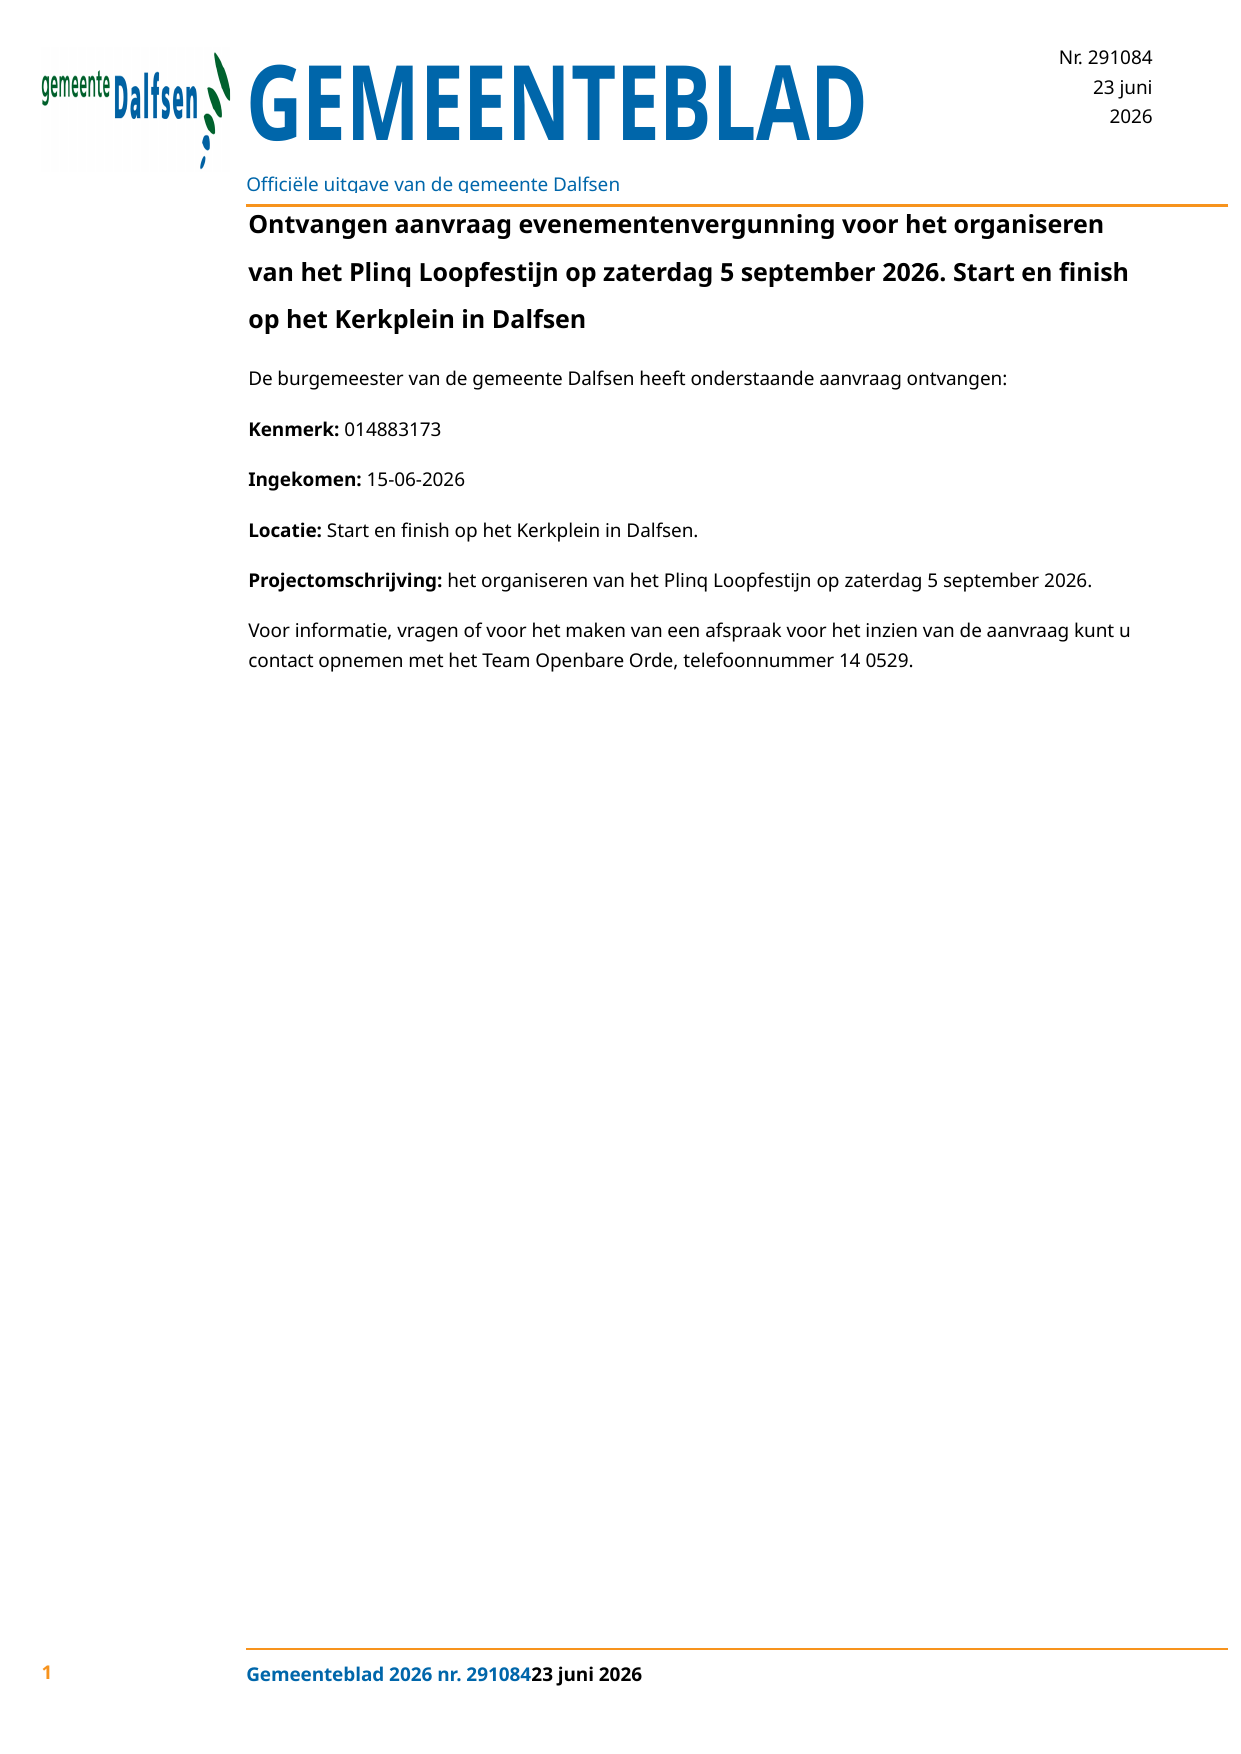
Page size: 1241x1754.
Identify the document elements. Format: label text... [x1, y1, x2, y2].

text Voor informatie, vragen of voor het maken van een afspraak voor het inzien van de aanvraag kunt u contact opnemen met het Team Openbare Orde, telefoonnummer 14 0529. [248, 618, 1152, 673]
text De burgemeester van de gemeente Dalfsen heeft onderstaande aanvraag ontvangen: [248, 366, 1152, 391]
text Locatie: Start en finish op het Kerkplein in Dalfsen. [248, 517, 1152, 542]
text Ontvangen aanvraag evenementenvergunning voor het organiseren van het Plinq Loopfestijn op zaterdag 5 september 2026. Start en finish op het Kerkplein in Dalfsen [248, 207, 1152, 336]
text Ingekomen: 15-06-2026 [248, 466, 1152, 492]
text Kenmerk: 014883173 [248, 416, 1152, 442]
picture [41, 47, 231, 172]
text Projectomschrijving: het organiseren van het Plinq Loopfestijn op zaterdag 5 september 2026. [248, 567, 1152, 593]
